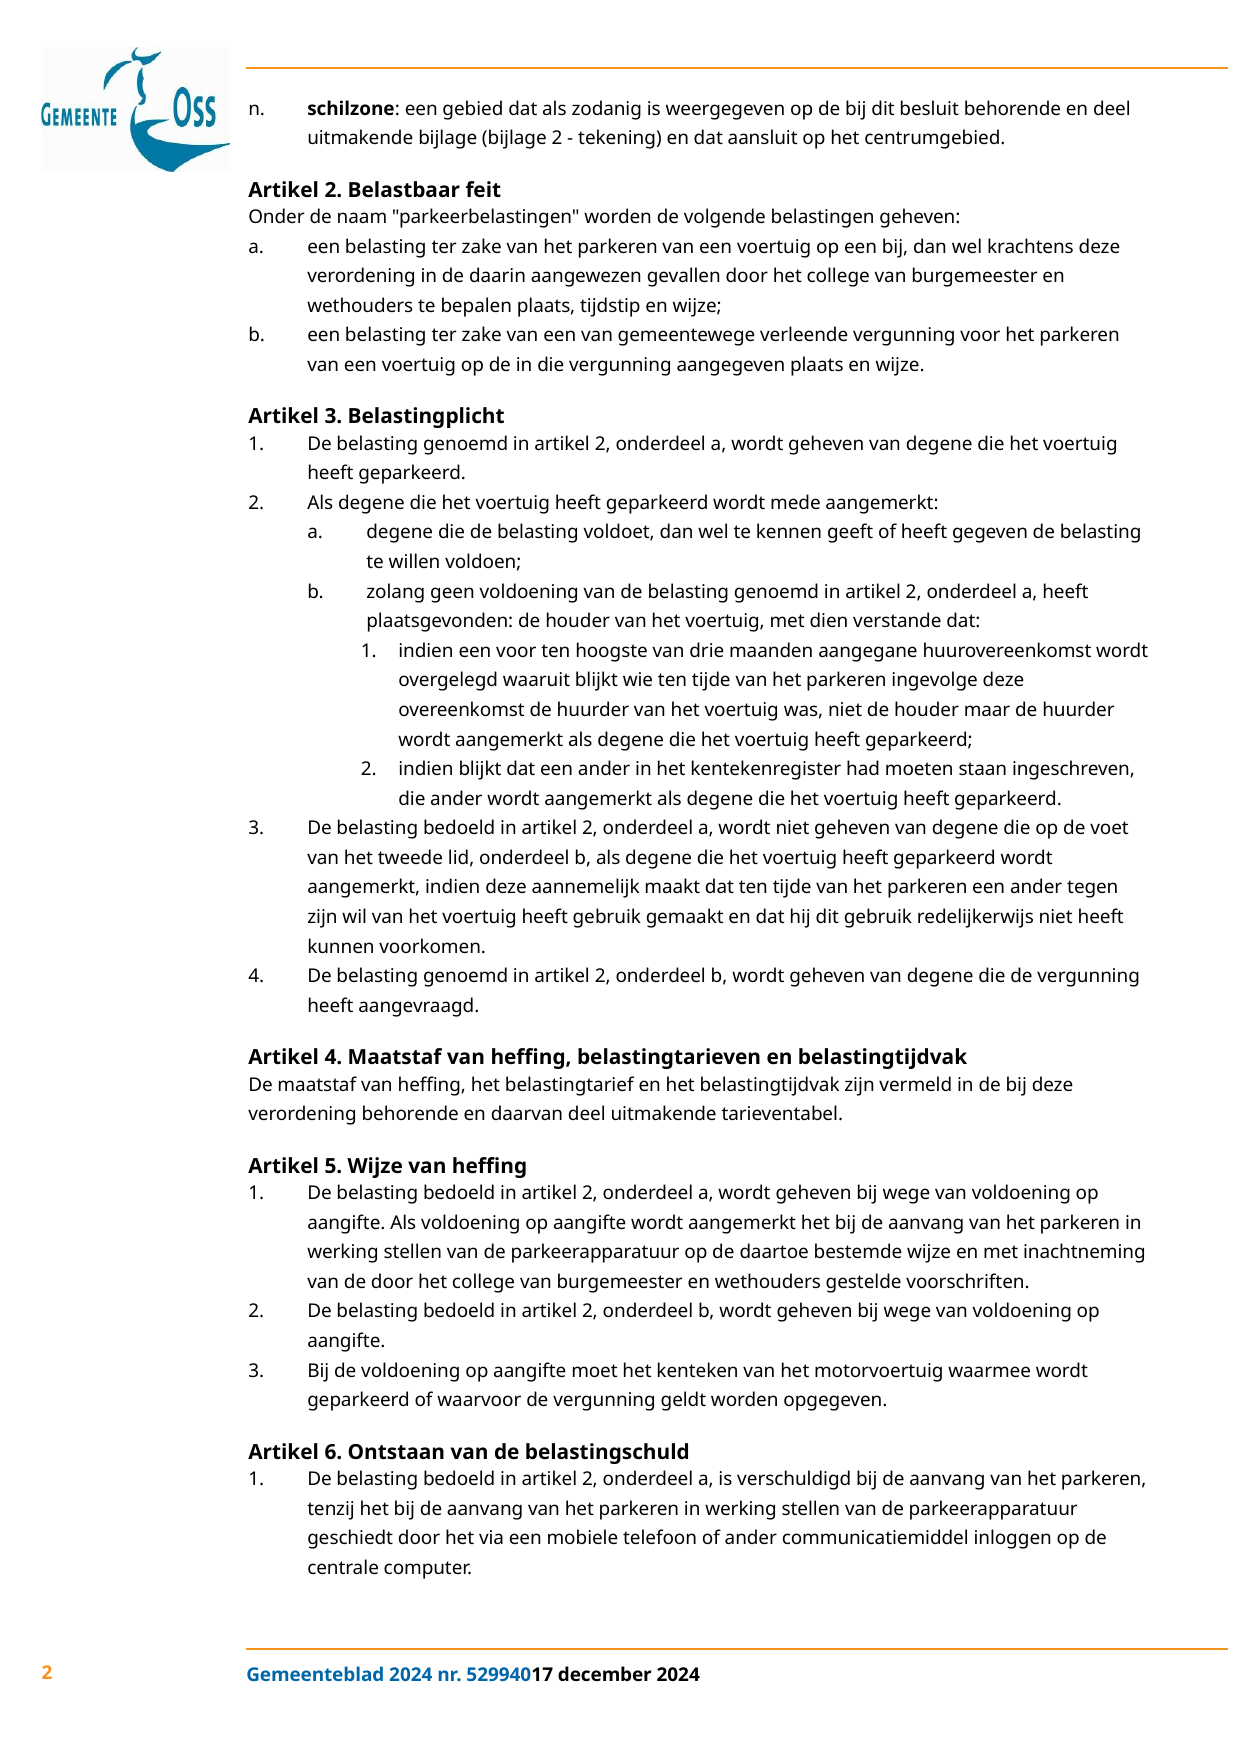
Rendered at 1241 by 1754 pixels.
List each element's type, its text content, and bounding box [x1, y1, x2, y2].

list De belasting bedoeld in artikel 2, onderdeel b, wordt geheven bij wege van voldoening op aangifte. [248, 1298, 1152, 1353]
list indien blijkt dat een ander in het kentekenregister had moeten staan ingeschreven, die ander wordt aangemerkt als degene die het voertuig heeft geparkeerd. [361, 755, 1152, 811]
list De belasting genoemd in artikel 2, onderdeel b, wordt geheven van degene die de vergunning heeft aangevraagd. [248, 962, 1152, 1018]
list zolang geen voldoening van de belasting genoemd in artikel 2, onderdeel a, heeft plaatsgevonden: de houder van het voertuig, met dien verstande dat: [307, 578, 1152, 633]
text Onder de naam "parkeerbelastingen" worden de volgende belastingen geheven: [248, 203, 1152, 229]
list Als degene die het voertuig heeft geparkeerd wordt mede aangemerkt: [248, 489, 1152, 515]
text Artikel 4. Maatstaf van heffing, belastingtarieven en belastingtijdvak [248, 1042, 1152, 1071]
text Artikel 3. Belastingplicht [248, 402, 1152, 430]
list schilzone: een gebied dat als zodanig is weergegeven op de bij dit besluit behorende en deel uitmakende bijlage (bijlage 2 - tekening) en dat aansluit op het centrumgebied. [248, 95, 1152, 150]
text Artikel 6. Ontstaan van de belastingschuld [248, 1437, 1152, 1465]
list degene die de belasting voldoet, dan wel te kennen geeft of heeft gegeven de belasting te willen voldoen; [307, 519, 1152, 574]
list De belasting genoemd in artikel 2, onderdeel a, wordt geheven van degene die het voertuig heeft geparkeerd. [248, 430, 1152, 485]
list een belasting ter zake van een van gemeentewege verleende vergunning voor het parkeren van een voertuig op de in die vergunning aangegeven plaats en wijze. [248, 322, 1152, 377]
list een belasting ter zake van het parkeren van een voertuig op een bij, dan wel krachtens deze verordening in de daarin aangewezen gevallen door het college van burgemeester en wethouders te bepalen plaats, tijdstip en wijze; [248, 233, 1152, 318]
list De belasting bedoeld in artikel 2, onderdeel a, wordt niet geheven van degene die op de voet van het tweede lid, onderdeel b, als degene die het voertuig heeft geparkeerd wordt aangemerkt, indien deze aannemelijk maakt dat ten tijde van het parkeren een ander tegen zijn wil van het voertuig heeft gebruik gemaakt en dat hij dit gebruik redelijkerwijs niet heeft kunnen voorkomen. [248, 814, 1152, 959]
list De belasting bedoeld in artikel 2, onderdeel a, is verschuldigd bij de aanvang van het parkeren, tenzij het bij de aanvang van het parkeren in werking stellen van de parkeerapparatuur geschiedt door het via een mobiele telefoon of ander communicatiemiddel inloggen op de centrale computer. [248, 1465, 1152, 1580]
text Artikel 5. Wijze van heffing [248, 1151, 1152, 1179]
list Bij de voldoening op aangifte moet het kenteken van het motorvoertuig waarmee wordt geparkeerd of waarvoor de vergunning geldt worden opgegeven. [248, 1357, 1152, 1412]
text De maatstaf van heffing, het belastingtarief en het belastingtijdvak zijn vermeld in de bij deze verordening behorende en daarvan deel uitmakende tarieventabel. [248, 1071, 1152, 1126]
list indien een voor ten hoogste van drie maanden aangegane huurovereenkomst wordt overgelegd waaruit blijkt wie ten tijde van het parkeren ingevolge deze overeenkomst de huurder van het voertuig was, niet de houder maar de huurder wordt aangemerkt als degene die het voertuig heeft geparkeerd; [361, 637, 1152, 752]
text Artikel 2. Belastbaar feit [248, 175, 1152, 203]
picture [41, 47, 231, 172]
list De belasting bedoeld in artikel 2, onderdeel a, wordt geheven bij wege van voldoening op aangifte. Als voldoening op aangifte wordt aangemerkt het bij de aanvang van het parkeren in werking stellen van de parkeerapparatuur op de daartoe bestemde wijze en met inachtneming van de door het college van burgemeester en wethouders gestelde voorschriften. [248, 1179, 1152, 1294]
